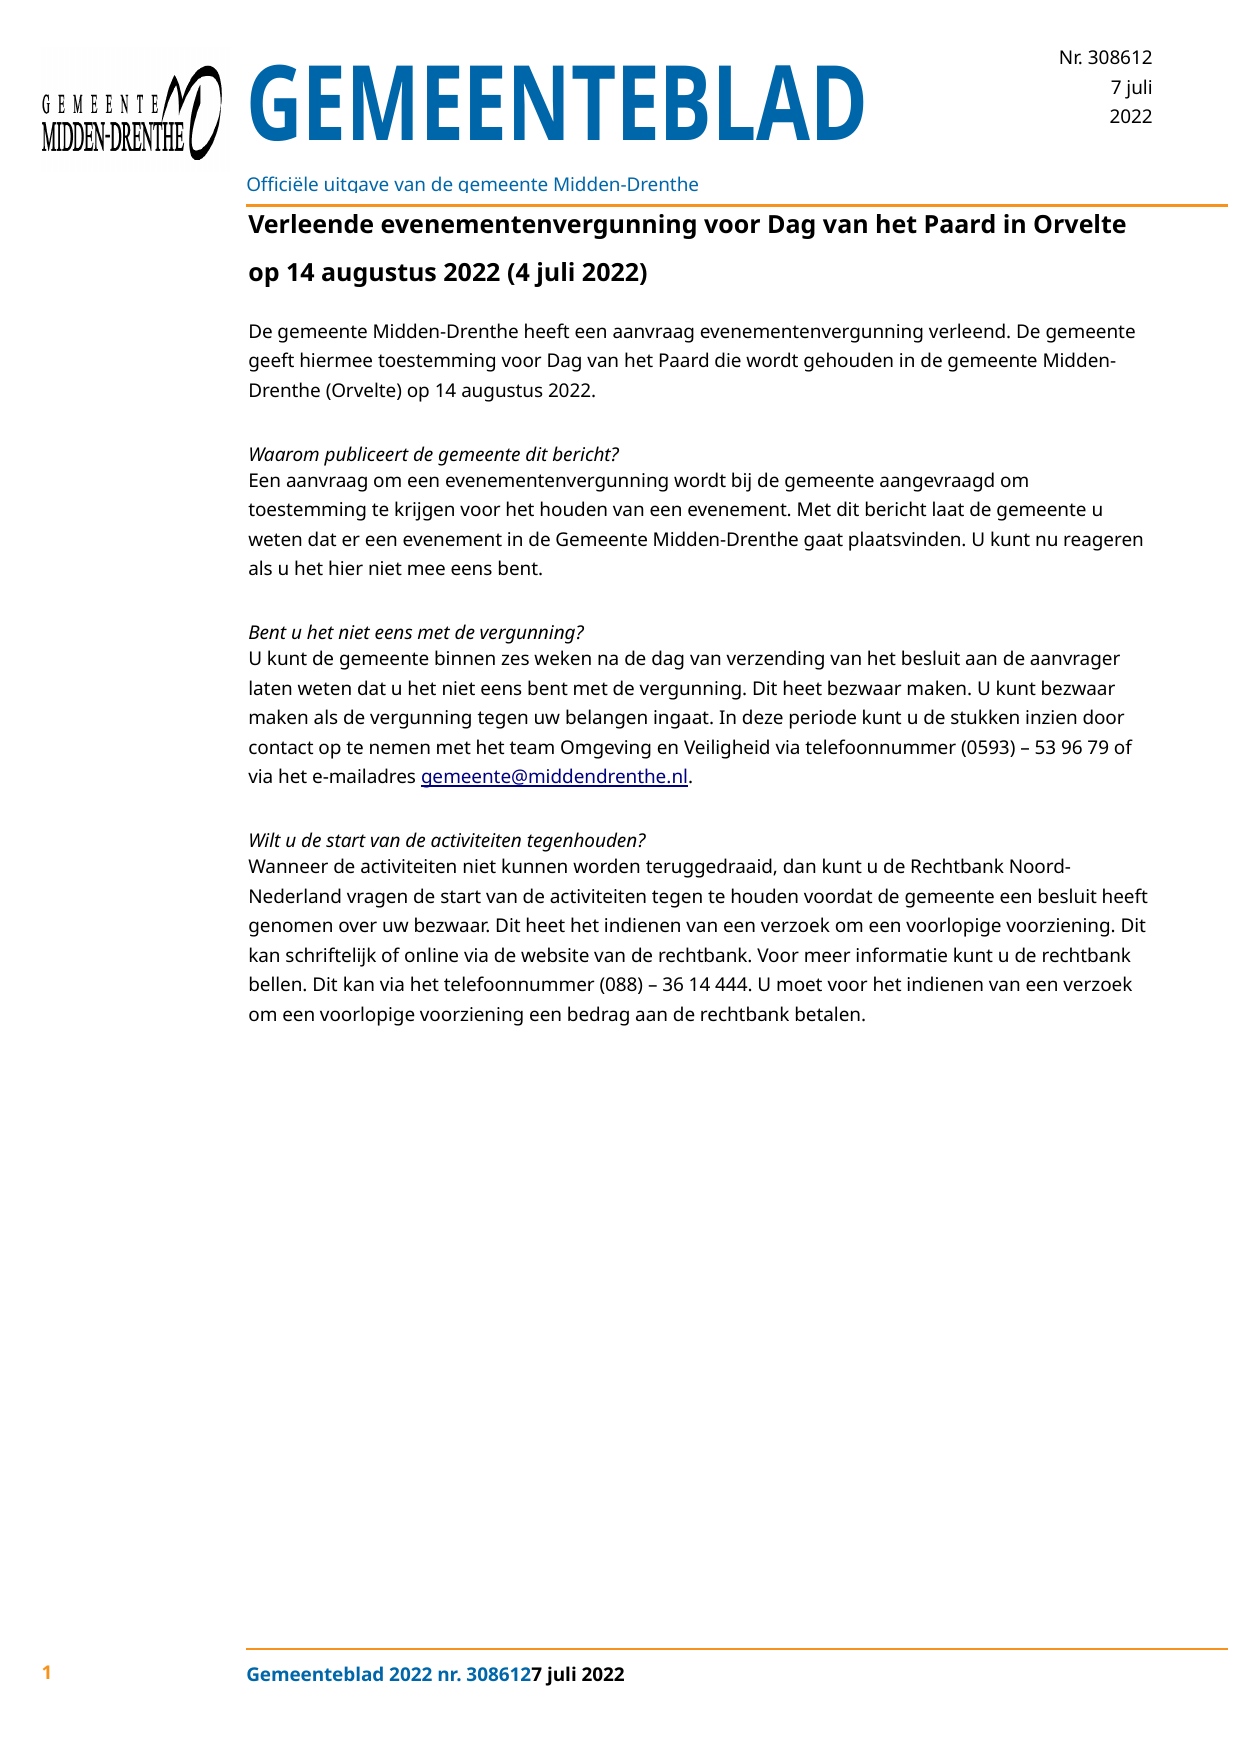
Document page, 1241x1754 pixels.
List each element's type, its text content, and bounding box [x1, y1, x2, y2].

text Een aanvraag om een evenementenvergunning wordt bij de gemeente aangevraagd om toestemming te krijgen voor het houden van een evenement. Met dit bericht laat de gemeente u weten dat er een evenement in de Gemeente Midden-Drenthe gaat plaatsvinden. U kunt nu reageren als u het hier niet mee eens bent. [248, 467, 1152, 581]
text Wanneer de activiteiten niet kunnen worden teruggedraaid, dan kunt u de Rechtbank Noord-Nederland vragen de start van de activiteiten tegen te houden voordat de gemeente een besluit heeft genomen over uw bezwaar. Dit heet het indienen van een verzoek om een voorlopige voorziening. Dit kan schriftelijk of online via de website van de rechtbank. Voor meer informatie kunt u de rechtbank bellen. Dit kan via het telefoonnummer (088) – 36 14 444. U moet voor het indienen van een verzoek om een voorlopige voorziening een bedrag aan de rechtbank betalen. [248, 853, 1152, 1027]
text U kunt de gemeente binnen zes weken na de dag van verzending van het besluit aan de aanvrager laten weten dat u het niet eens bent met de vergunning. Dit heet bezwaar maken. U kunt bezwaar maken als de vergunning tegen uw belangen ingaat. In deze periode kunt u de stukken inzien door contact op te nemen met het team Omgeving en Veiligheid via telefoonnummer (0593) – 53 96 79 of via het e-mailadres gemeente@middendrenthe.nl. [248, 645, 1152, 789]
text Bent u het niet eens met de vergunning? [248, 619, 1152, 645]
text Wilt u de start van de activiteiten tegenhouden? [248, 827, 1152, 853]
text De gemeente Midden-Drenthe heeft een aanvraag evenementenvergunning verleend. De gemeente geeft hiermee toestemming voor Dag van het Paard die wordt gehouden in de gemeente Midden-Drenthe (Orvelte) op 14 augustus 2022. [248, 318, 1152, 403]
picture [41, 47, 231, 172]
text Verleende evenementenvergunning voor Dag van het Paard in Orvelte op 14 augustus 2022 (4 juli 2022) [248, 207, 1152, 288]
text Waarom publiceert de gemeente dit bericht? [248, 441, 1152, 467]
